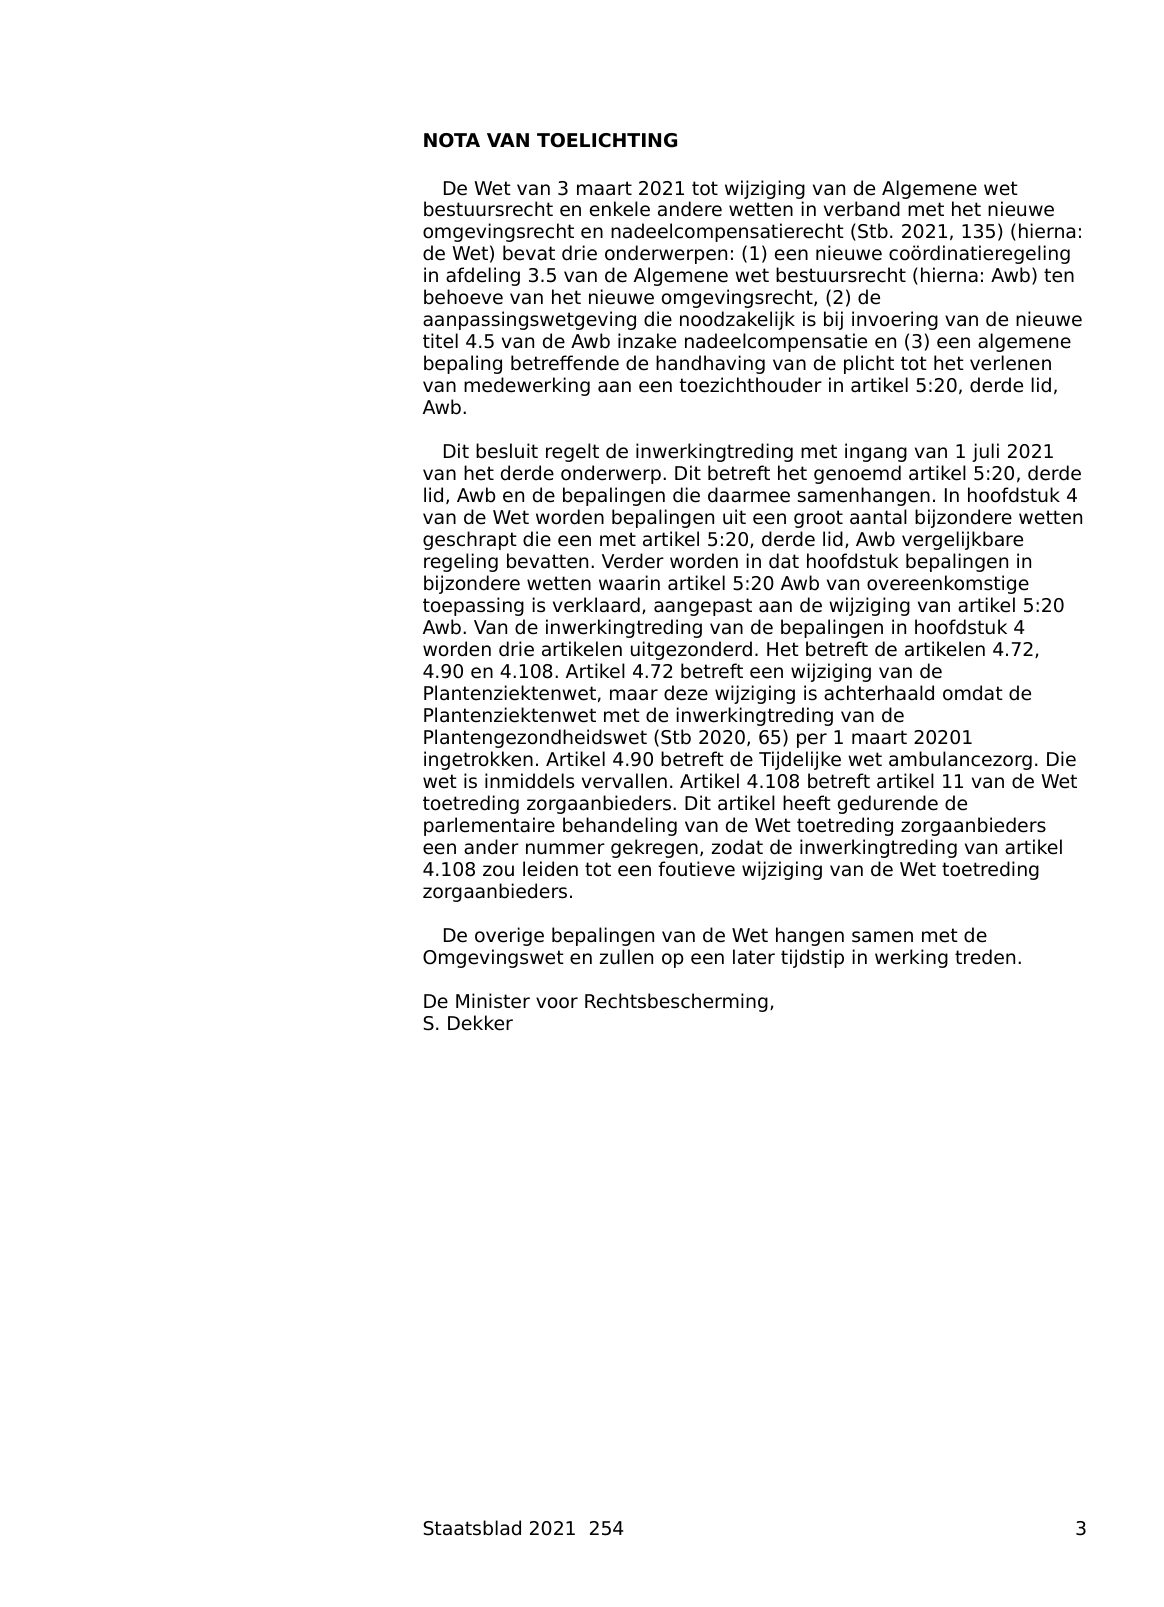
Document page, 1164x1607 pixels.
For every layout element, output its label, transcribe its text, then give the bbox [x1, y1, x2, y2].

subtitle NOTA VAN TOELICHTING [422, 130, 1087, 152]
text Dit besluit regelt de inwerkingtreding met ingang van 1 juli 2021 van het derde onderwerp. Dit betreft het genoemd artikel 5:20, derde lid, Awb en de bepalingen die daarmee samenhangen. In hoofdstuk 4 van de Wet worden bepalingen uit een groot aantal bijzondere wetten geschrapt die een met artikel 5:20, derde lid, Awb vergelijkbare regeling bevatten. Verder worden in dat hoofdstuk bepalingen in bijzondere wetten waarin artikel 5:20 Awb van overeenkomstige toepassing is verklaard, aangepast aan de wijziging van artikel 5:20 Awb. Van de inwerkingtreding van de bepalingen in hoofdstuk 4 worden drie artikelen uitgezonderd. Het betreft de artikelen 4.72, 4.90 en 4.108. Artikel 4.72 betreft een wijziging van de Plantenziektenwet, maar deze wijziging is achterhaald omdat de Plantenziektenwet met de inwerkingtreding van de Plantengezondheidswet (Stb 2020, 65) per 1 maart 20201 ingetrokken. Artikel 4.90 betreft de Tijdelijke wet ambulancezorg. Die wet is inmiddels vervallen. Artikel 4.108 betreft artikel 11 van de Wet toetreding zorgaanbieders. Dit artikel heeft gedurende de parlementaire behandeling van de Wet toetreding zorgaanbieders een ander nummer gekregen, zodat de inwerkingtreding van artikel 4.108 zou leiden tot een foutieve wijziging van de Wet toetreding zorgaanbieders. [422, 441, 1087, 903]
text De overige bepalingen van de Wet hangen samen met de Omgevingswet en zullen op een later tijdstip in werking treden. [422, 925, 1087, 969]
text De Wet van 3 maart 2021 tot wijziging van de Algemene wet bestuursrecht en enkele andere wetten in verband met het nieuwe omgevingsrecht en nadeelcompensatierecht (Stb. 2021, 135) (hierna: de Wet) bevat drie onderwerpen: (1) een nieuwe coördinatieregeling in afdeling 3.5 van de Algemene wet bestuursrecht (hierna: Awb) ten behoeve van het nieuwe omgevingsrecht, (2) de aanpassingswetgeving die noodzakelijk is bij invoering van de nieuwe titel 4.5 van de Awb inzake nadeelcompensatie en (3) een algemene bepaling betreffende de handhaving van de plicht tot het verlenen van medewerking aan een toezichthouder in artikel 5:20, derde lid, Awb. [422, 177, 1087, 419]
text De Minister voor Rechtsbescherming, S. Dekker [422, 991, 1087, 1035]
